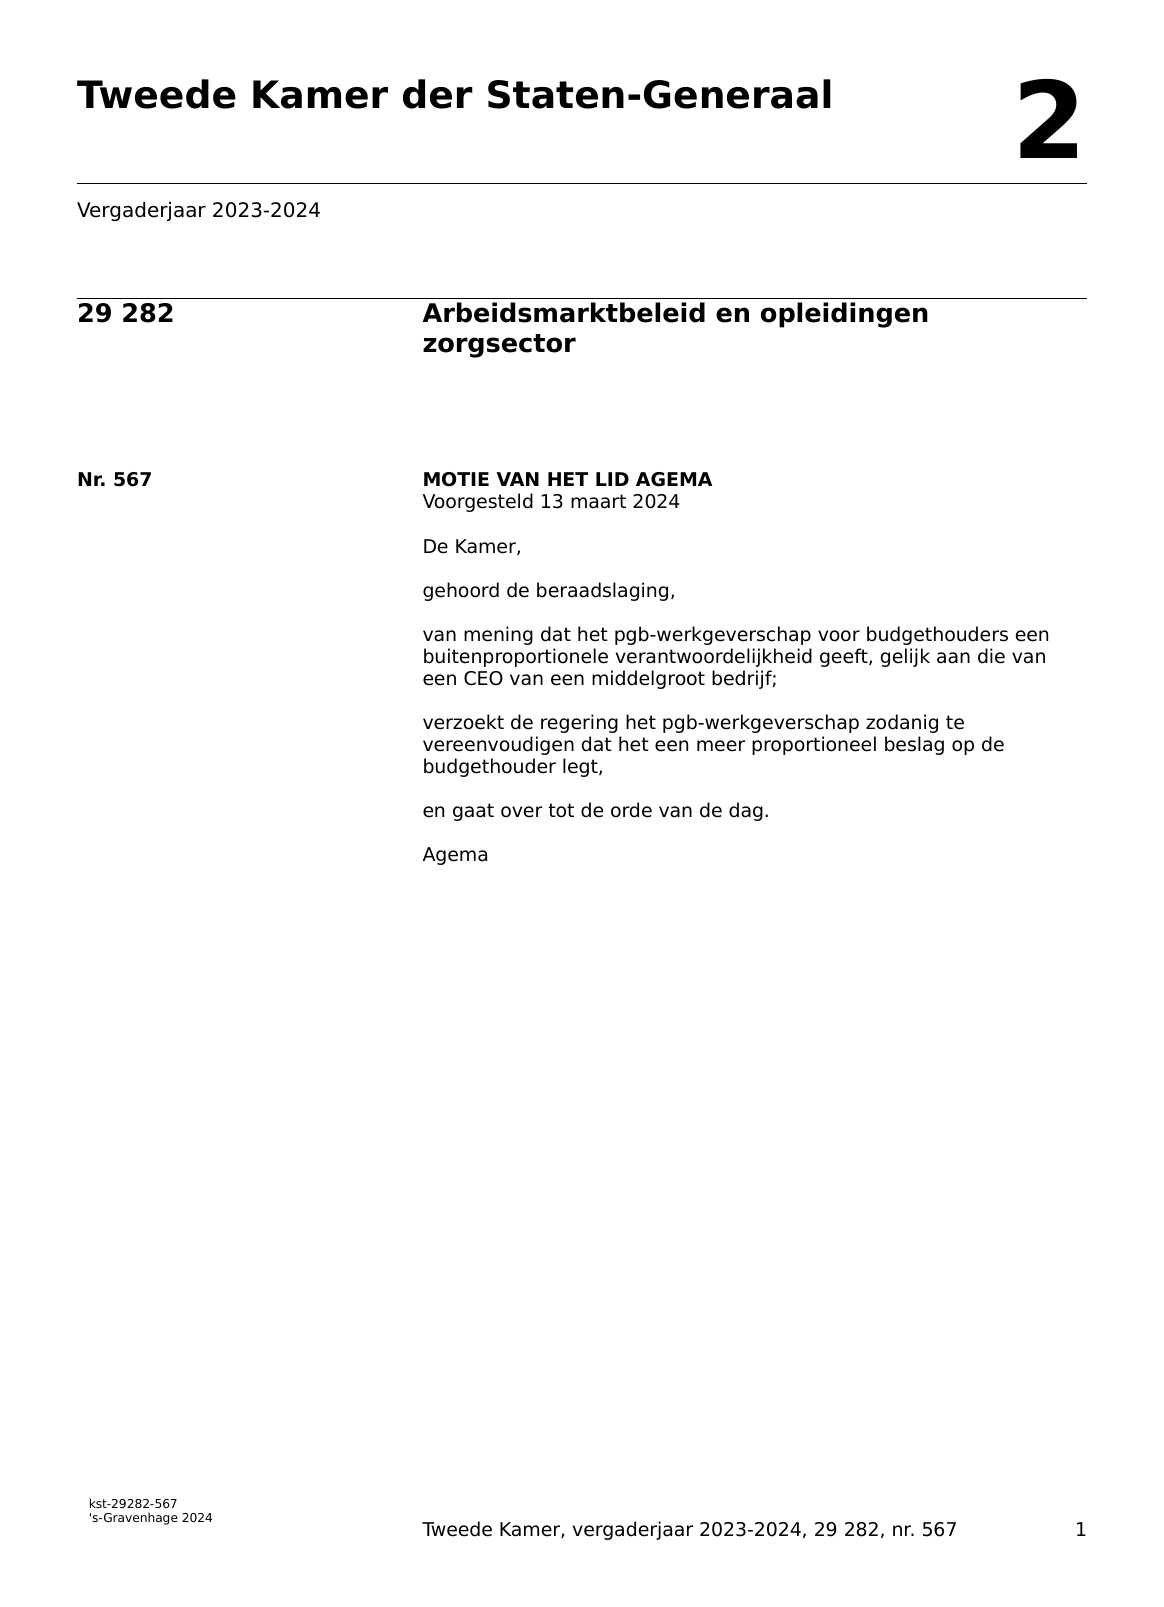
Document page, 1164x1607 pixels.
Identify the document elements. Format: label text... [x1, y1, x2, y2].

table_cell Vergaderjaar 2023-2024 [77, 184, 1087, 298]
text Voorgesteld 13 maart 2024 [422, 491, 1087, 513]
text De Kamer, [422, 536, 1087, 557]
subtitle Nr. 567 MOTIE VAN HET LID AGEMA [77, 469, 1087, 491]
table_header Tweede Kamer der Staten-Generaal [77, 59, 886, 183]
text kst-29282-567 [88, 1497, 323, 1511]
subtitle 29 282 Arbeidsmarktbeleid en opleidingen zorgsector [77, 299, 1087, 358]
text gehoord de beraadslaging, [422, 580, 1087, 602]
table_header 2 [886, 59, 1087, 183]
text van mening dat het pgb-werkgeverschap voor budgethouders een buitenproportionele verantwoordelijkheid geeft, gelijk aan die van een CEO van een middelgroot bedrijf; [422, 624, 1087, 690]
text 's-Gravenhage 2024 [88, 1511, 323, 1525]
text Agema [422, 844, 1087, 866]
text verzoekt de regering het pgb-werkgeverschap zodanig te vereenvoudigen dat het een meer proportioneel beslag op de budgethouder legt, [422, 712, 1087, 778]
text en gaat over tot de orde van de dag. [422, 800, 1087, 822]
